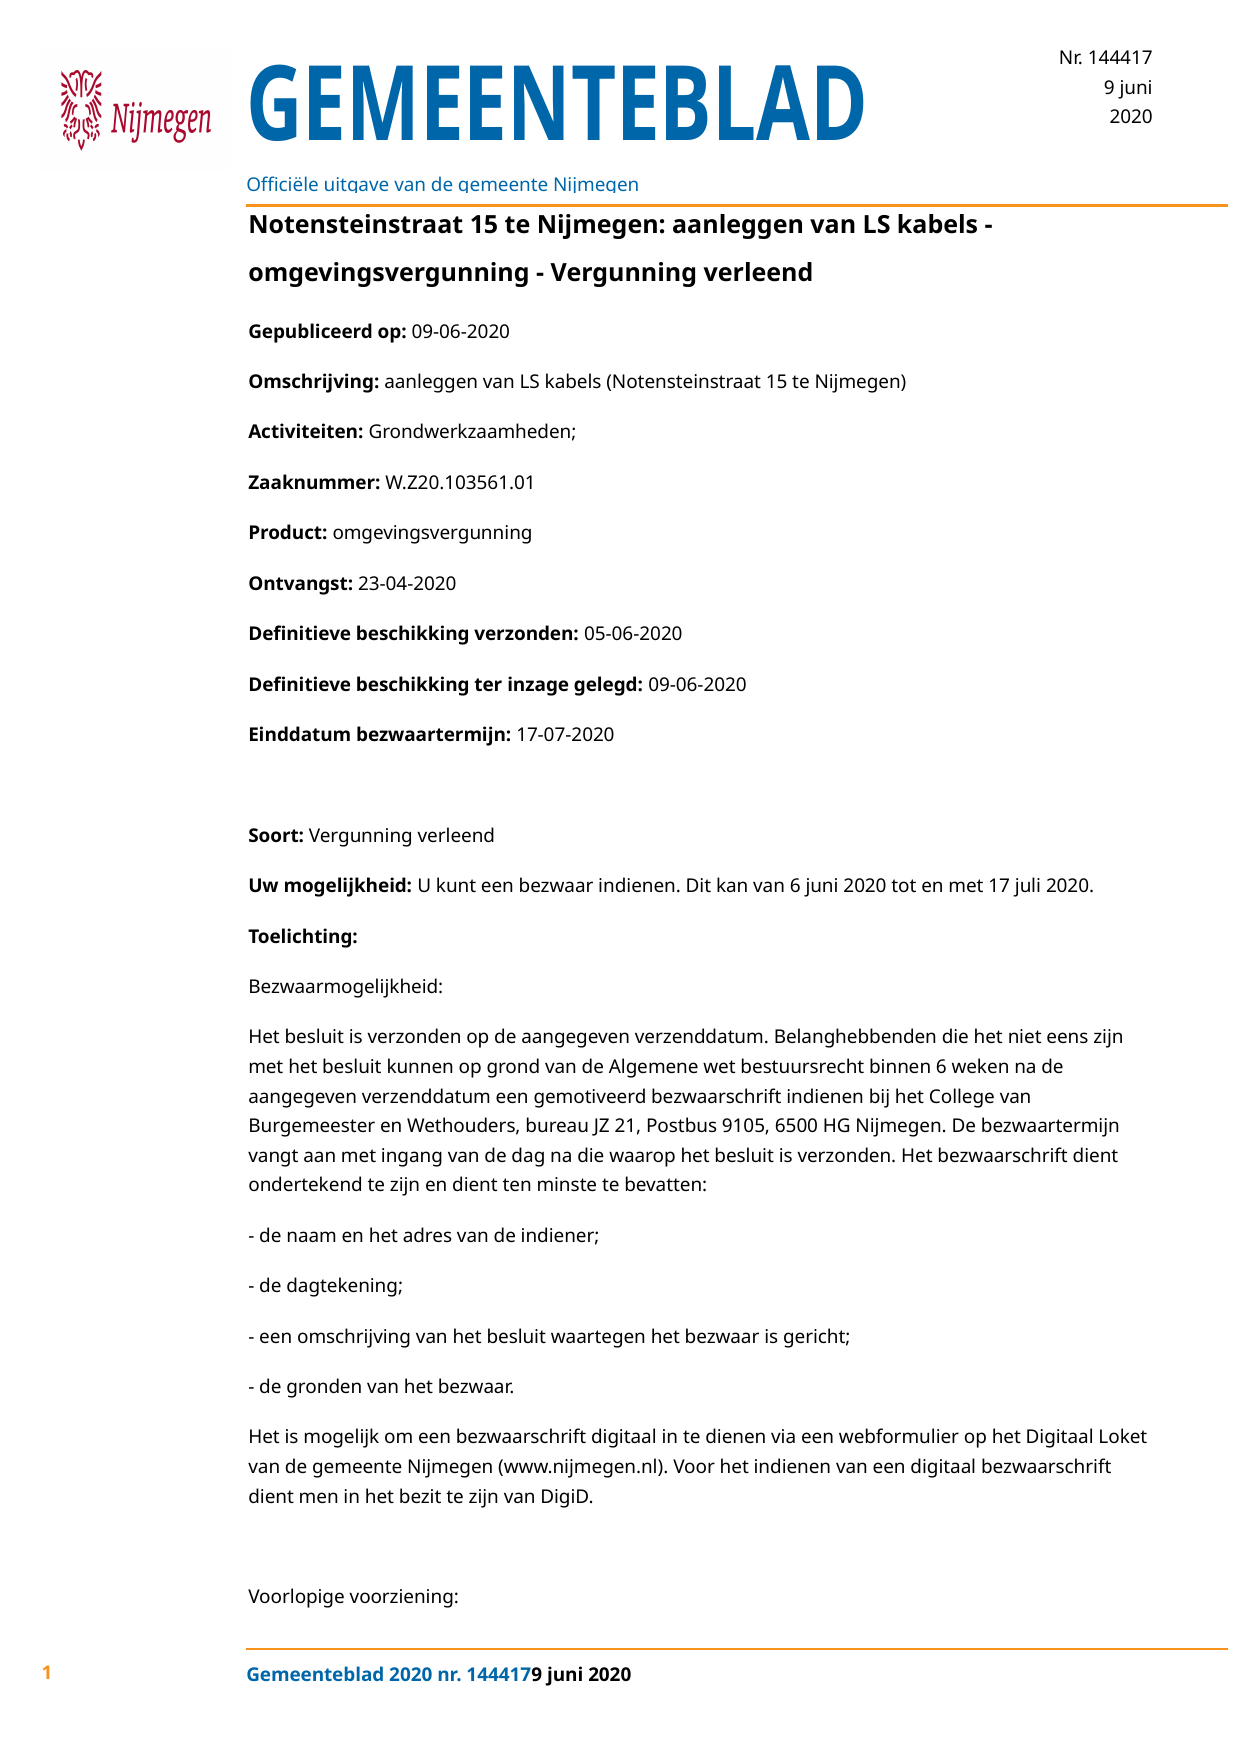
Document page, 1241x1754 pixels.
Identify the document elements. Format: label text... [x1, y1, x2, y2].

text Omschrijving: aanleggen van LS kabels (Notensteinstraat 15 te Nijmegen) [248, 368, 1152, 394]
text Product: omgevingsvergunning [248, 519, 1152, 545]
text Definitieve beschikking ter inzage gelegd: 09-06-2020 [248, 671, 1152, 697]
text Toelichting: [248, 923, 1152, 949]
text Ontvangst: 23-04-2020 [248, 570, 1152, 596]
text Notensteinstraat 15 te Nijmegen: aanleggen van LS kabels - omgevingsvergunning - Vergunning verleend [248, 207, 1152, 288]
text Definitieve beschikking verzonden: 05-06-2020 [248, 620, 1152, 646]
text Einddatum bezwaartermijn: 17-07-2020 [248, 721, 1152, 747]
text - de dagtekening; [248, 1272, 1152, 1298]
text Gepubliceerd op: 09-06-2020 [248, 318, 1152, 344]
text Activiteiten: Grondwerkzaamheden; [248, 419, 1152, 444]
picture [41, 47, 231, 172]
text - een omschrijving van het besluit waartegen het bezwaar is gericht; [248, 1323, 1152, 1349]
text Bezwaarmogelijkheid: [248, 973, 1152, 999]
text - de gronden van het bezwaar. [248, 1373, 1152, 1399]
text Soort: Vergunning verleend [248, 822, 1152, 848]
text Voorlopige voorziening: [248, 1584, 1152, 1609]
text Het is mogelijk om een bezwaarschrift digitaal in te dienen via een webformulier op het Digitaal Loket van de gemeente Nijmegen (www.nijmegen.nl). Voor het indienen van een digitaal bezwaarschrift dient men in het bezit te zijn van DigiD. [248, 1424, 1152, 1509]
text Het besluit is verzonden op de aangegeven verzenddatum. Belanghebbenden die het niet eens zijn met het besluit kunnen op grond van de Algemene wet bestuursrecht binnen 6 weken na de aangegeven verzenddatum een gemotiveerd bezwaarschrift indienen bij het College van Burgemeester en Wethouders, bureau JZ 21, Postbus 9105, 6500 HG Nijmegen. De bezwaartermijn vangt aan met ingang van de dag na die waarop het besluit is verzonden. Het bezwaarschrift dient ondertekend te zijn en dient ten minste te bevatten: [248, 1024, 1152, 1197]
text Uw mogelijkheid: U kunt een bezwaar indienen. Dit kan van 6 juni 2020 tot en met 17 juli 2020. [248, 872, 1152, 898]
text - de naam en het adres van de indiener; [248, 1222, 1152, 1248]
text Zaaknummer: W.Z20.103561.01 [248, 469, 1152, 495]
